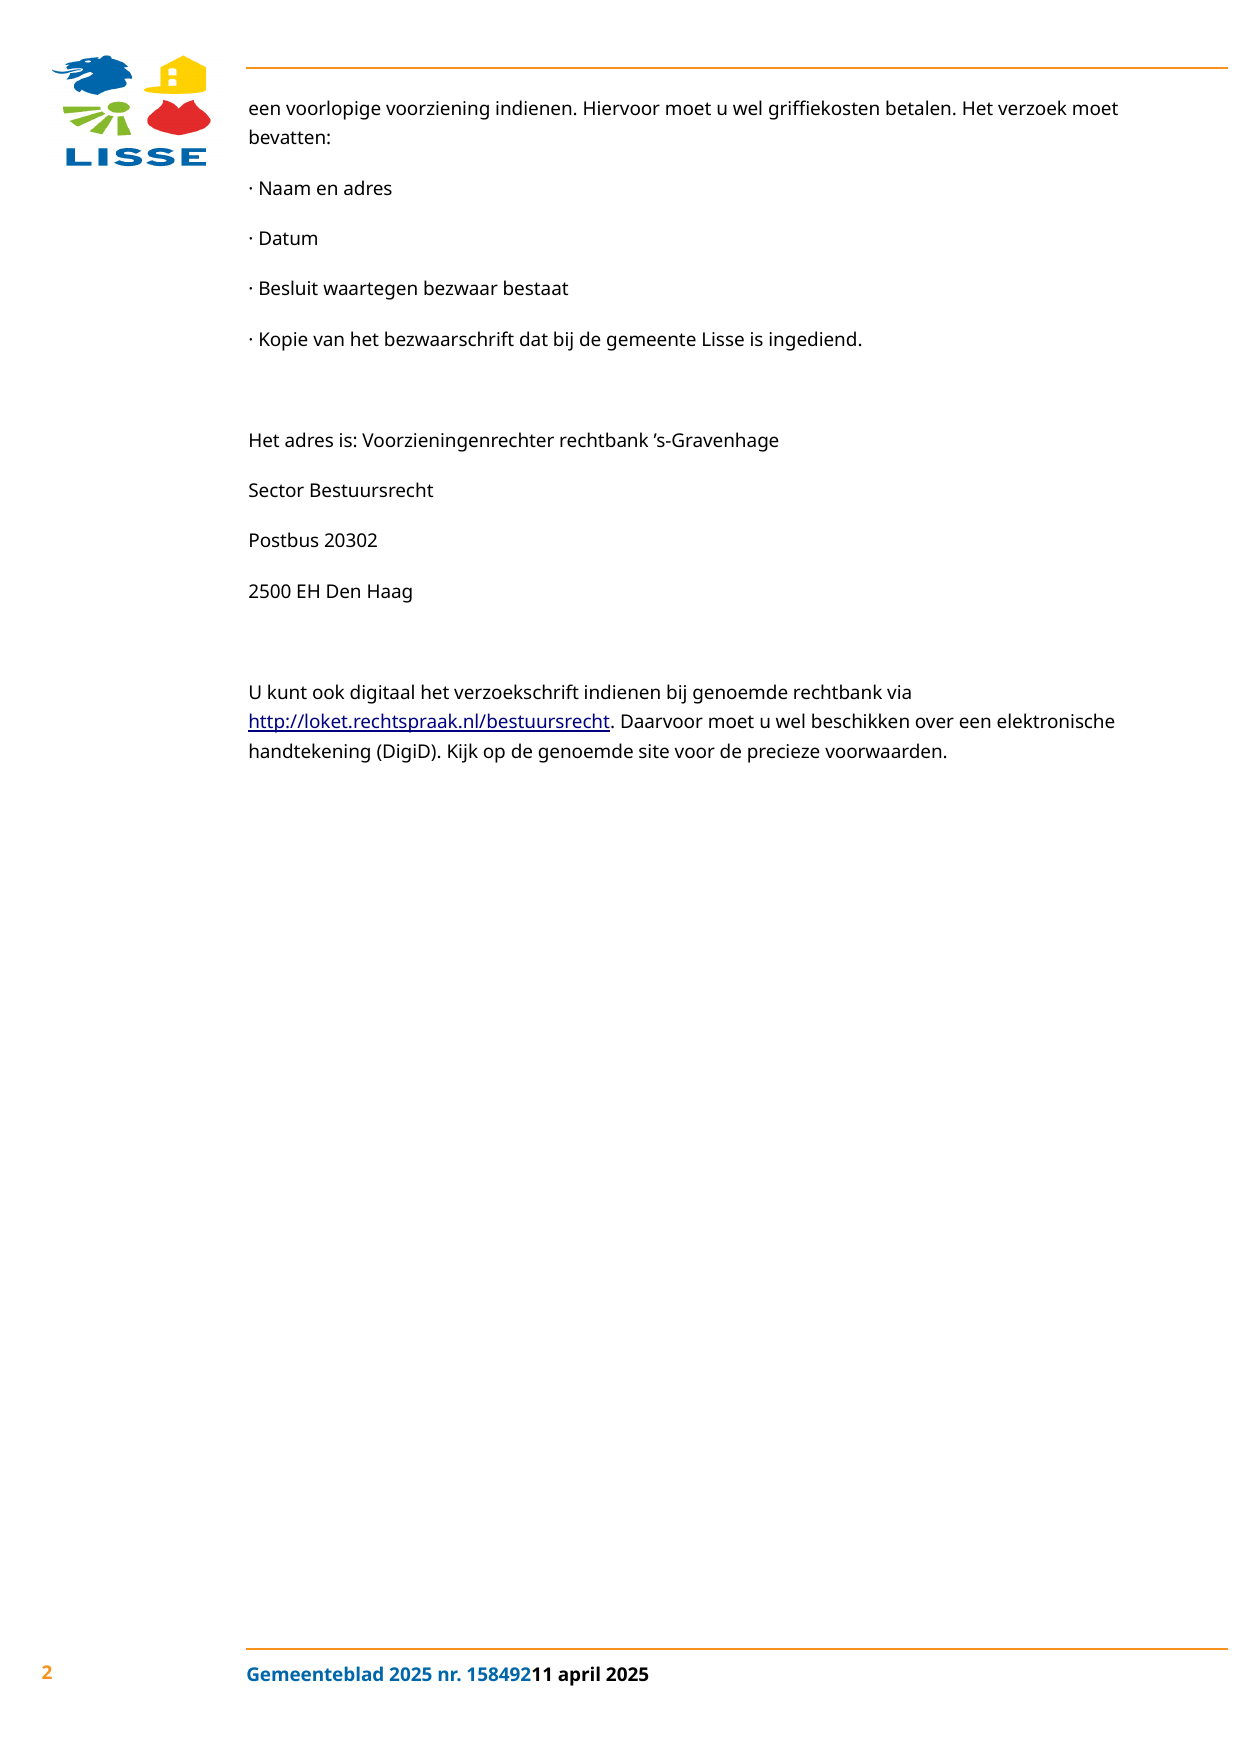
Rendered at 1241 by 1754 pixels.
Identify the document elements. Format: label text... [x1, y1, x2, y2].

text U kunt ook digitaal het verzoekschrift indienen bij genoemde rechtbank via http://loket.rechtspraak.nl/bestuursrecht. Daarvoor moet u wel beschikken over een elektronische handtekening (DigiD). Kijk op de genoemde site voor de precieze voorwaarden. [248, 679, 1152, 764]
text een voorlopige voorziening indienen. Hiervoor moet u wel griffiekosten betalen. Het verzoek moet bevatten: [248, 95, 1152, 150]
text · Datum [248, 225, 1152, 251]
text 2500 EH Den Haag [248, 578, 1152, 604]
text · Naam en adres [248, 175, 1152, 201]
text Postbus 20302 [248, 528, 1152, 553]
text Het adres is: Voorzieningenrechter rechtbank ’s-Gravenhage [248, 427, 1152, 453]
text · Besluit waartegen bezwaar bestaat [248, 276, 1152, 301]
text · Kopie van het bezwaarschrift dat bij de gemeente Lisse is ingediend. [248, 326, 1152, 352]
text Sector Bestuursrecht [248, 477, 1152, 503]
picture [41, 47, 231, 172]
